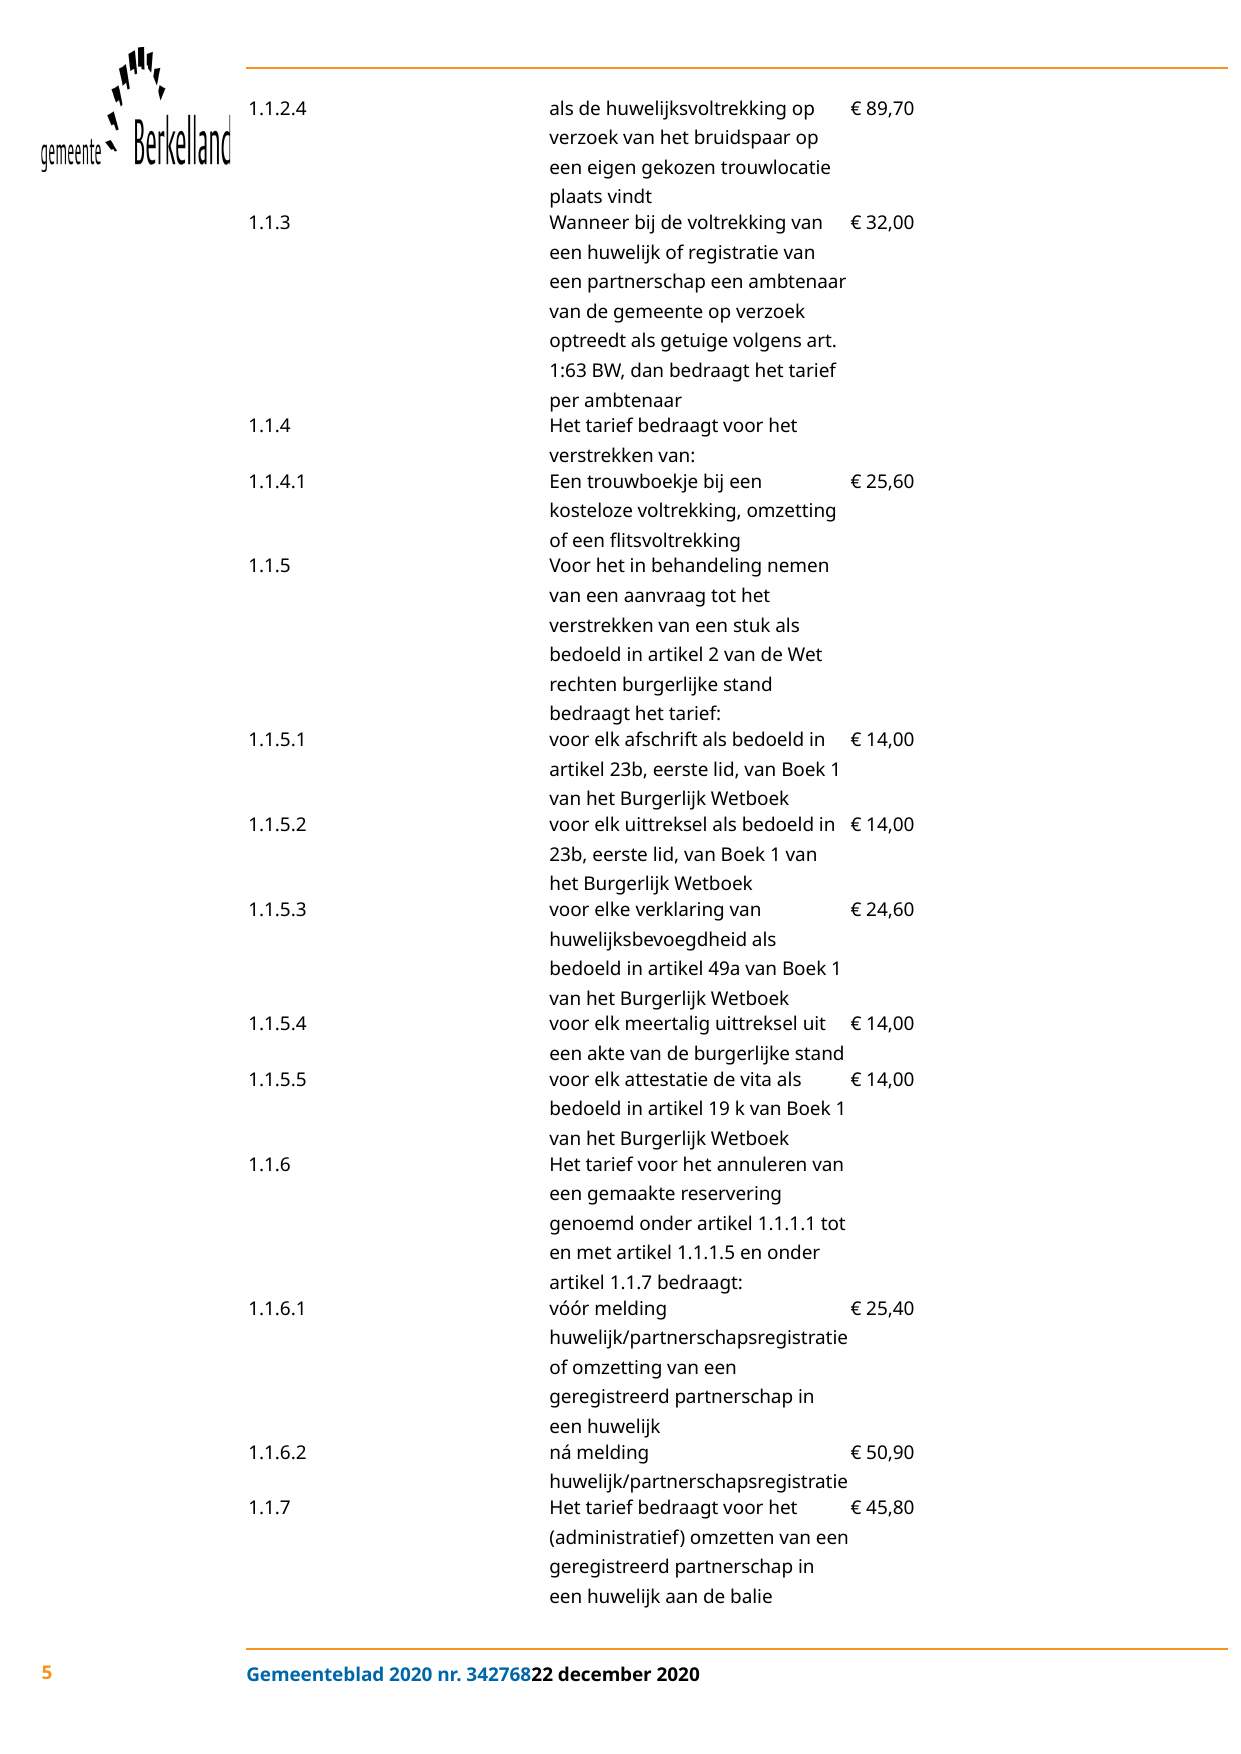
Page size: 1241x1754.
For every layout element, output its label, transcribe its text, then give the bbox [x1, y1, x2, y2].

table_cell € 25,40 [850, 1295, 1152, 1439]
table_cell € 24,60 [850, 896, 1152, 1011]
table_cell als de huwelijksvoltrekking op verzoek van het bruidspaar op een eigen gekozen trouwlocatie plaats vindt [549, 95, 850, 209]
table_cell 1.1.5.4 [248, 1011, 549, 1066]
table_cell voor elke verklaring van huwelijksbevoegdheid als bedoeld in artikel 49a van Boek 1 van het Burgerlijk Wetboek [549, 896, 850, 1011]
picture [41, 47, 231, 172]
table_cell € 50,90 [850, 1439, 1152, 1494]
table_cell 1.1.5 [248, 553, 549, 726]
table_cell vóór melding huwelijk/partnerschapsregistratie of omzetting van een geregistreerd partnerschap in een huwelijk [549, 1295, 850, 1439]
table_cell 1.1.4 [248, 413, 549, 468]
table_cell 1.1.5.1 [248, 726, 549, 811]
table_cell 1.1.2.4 [248, 95, 549, 209]
table_cell Wanneer bij de voltrekking van een huwelijk of registratie van een partnerschap een ambtenaar van de gemeente op verzoek optreedt als getuige volgens art. 1:63 BW, dan bedraagt het tarief per ambtenaar [549, 209, 850, 412]
table_cell 1.1.3 [248, 209, 549, 412]
table_cell ná melding huwelijk/partnerschapsregistratie [549, 1439, 850, 1494]
table_cell 1.1.5.5 [248, 1066, 549, 1151]
table_cell 1.1.5.2 [248, 811, 549, 896]
table_cell [850, 553, 1152, 726]
table_cell € 14,00 [850, 726, 1152, 811]
table_cell Het tarief voor het annuleren van een gemaakte reservering genoemd onder artikel 1.1.1.1 tot en met artikel 1.1.1.5 en onder artikel 1.1.7 bedraagt: [549, 1151, 850, 1295]
table_cell € 14,00 [850, 1066, 1152, 1151]
table_cell voor elk uittreksel als bedoeld in 23b, eerste lid, van Boek 1 van het Burgerlijk Wetboek [549, 811, 850, 896]
table_cell € 32,00 [850, 209, 1152, 412]
table_cell Het tarief bedraagt voor het verstrekken van: [549, 413, 850, 468]
table_cell 1.1.5.3 [248, 896, 549, 1011]
table_cell 1.1.4.1 [248, 468, 549, 553]
table_cell voor elk attestatie de vita als bedoeld in artikel 19 k van Boek 1 van het Burgerlijk Wetboek [549, 1066, 850, 1151]
table_cell € 14,00 [850, 1011, 1152, 1066]
table_cell Het tarief bedraagt voor het (administratief) omzetten van een geregistreerd partnerschap in een huwelijk aan de balie [549, 1494, 850, 1609]
table_cell 1.1.6 [248, 1151, 549, 1295]
table_cell € 14,00 [850, 811, 1152, 896]
table_cell Voor het in behandeling nemen van een aanvraag tot het verstrekken van een stuk als bedoeld in artikel 2 van de Wet rechten burgerlijke stand bedraagt het tarief: [549, 553, 850, 726]
table_cell [850, 413, 1152, 468]
table_cell voor elk meertalig uittreksel uit een akte van de burgerlijke stand [549, 1011, 850, 1066]
table_cell 1.1.6.2 [248, 1439, 549, 1494]
table_cell Een trouwboekje bij een kosteloze voltrekking, omzetting of een flitsvoltrekking [549, 468, 850, 553]
table_cell € 45,80 [850, 1494, 1152, 1609]
table_cell € 89,70 [850, 95, 1152, 209]
table_cell [850, 1151, 1152, 1295]
table_cell 1.1.7 [248, 1494, 549, 1609]
table_cell voor elk afschrift als bedoeld in artikel 23b, eerste lid, van Boek 1 van het Burgerlijk Wetboek [549, 726, 850, 811]
table_cell € 25,60 [850, 468, 1152, 553]
table_cell 1.1.6.1 [248, 1295, 549, 1439]
